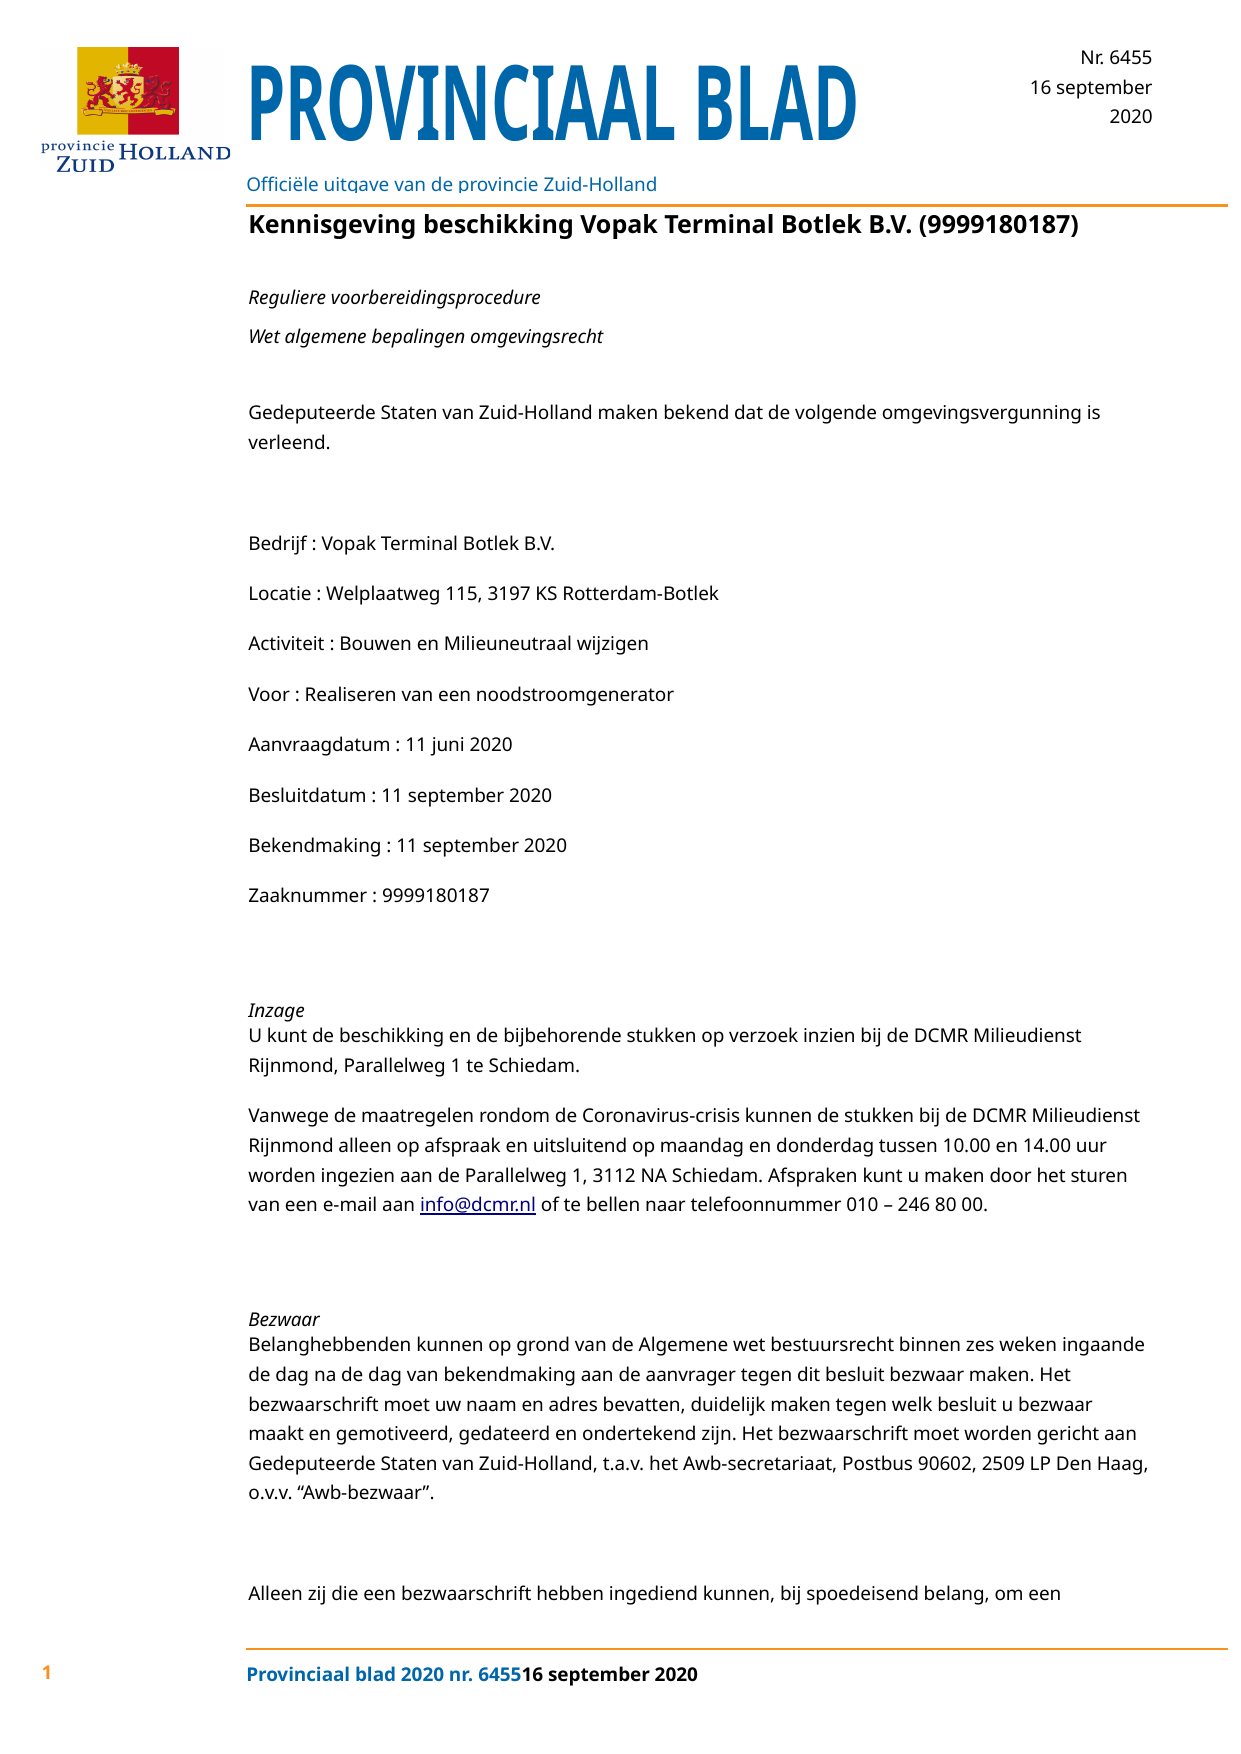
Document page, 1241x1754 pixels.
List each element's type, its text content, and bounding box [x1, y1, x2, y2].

text Aanvraagdatum : 11 juni 2020 [248, 731, 1152, 757]
text Besluitdatum : 11 september 2020 [248, 782, 1152, 807]
text Gedeputeerde Staten van Zuid-Holland maken bekend dat de volgende omgevingsvergunning is verleend. [248, 399, 1152, 454]
text Zaaknummer : 9999180187 [248, 883, 1152, 908]
text Bedrijf : Vopak Terminal Botlek B.V. [248, 530, 1152, 555]
text Activiteit : Bouwen en Milieuneutraal wijzigen [248, 631, 1152, 656]
text Wet algemene bepalingen omgevingsrecht [248, 323, 1152, 349]
picture [41, 47, 231, 172]
text Voor : Realiseren van een noodstroomgenerator [248, 681, 1152, 707]
text Belanghebbenden kunnen op grond van de Algemene wet bestuursrecht binnen zes weken ingaande de dag na de dag van bekendmaking aan de aanvrager tegen dit besluit bezwaar maken. Het bezwaarschrift moet uw naam en adres bevatten, duidelijk maken tegen welk besluit u bezwaar maakt en gemotiveerd, gedateerd en ondertekend zijn. Het bezwaarschrift moet worden gericht aan Gedeputeerde Staten van Zuid-Holland, t.a.v. het Awb-secretariaat, Postbus 90602, 2509 LP Den Haag, o.v.v. “Awb-bezwaar”. [248, 1332, 1152, 1505]
text Locatie : Welplaatweg 115, 3197 KS Rotterdam-Botlek [248, 580, 1152, 606]
text U kunt de beschikking en de bijbehorende stukken op verzoek inzien bij de DCMR Milieudienst Rijnmond, Parallelweg 1 te Schiedam. [248, 1023, 1152, 1078]
text Kennisgeving beschikking Vopak Terminal Botlek B.V. (9999180187) [248, 207, 1152, 241]
text Bezwaar [248, 1306, 1152, 1332]
text Alleen zij die een bezwaarschrift hebben ingediend kunnen, bij spoedeisend belang, om een [248, 1580, 1152, 1606]
text Vanwege de maatregelen rondom de Coronavirus-crisis kunnen de stukken bij de DCMR Milieudienst Rijnmond alleen op afspraak en uitsluitend op maandag en donderdag tussen 10.00 en 14.00 uur worden ingezien aan de Parallelweg 1, 3112 NA Schiedam. Afspraken kunt u maken door het sturen van een e-mail aan info@dcmr.nl of te bellen naar telefoonnummer 010 – 246 80 00. [248, 1103, 1152, 1217]
text Bekendmaking : 11 september 2020 [248, 832, 1152, 858]
text Reguliere voorbereidingsprocedure [248, 284, 1152, 309]
text Inzage [248, 997, 1152, 1023]
